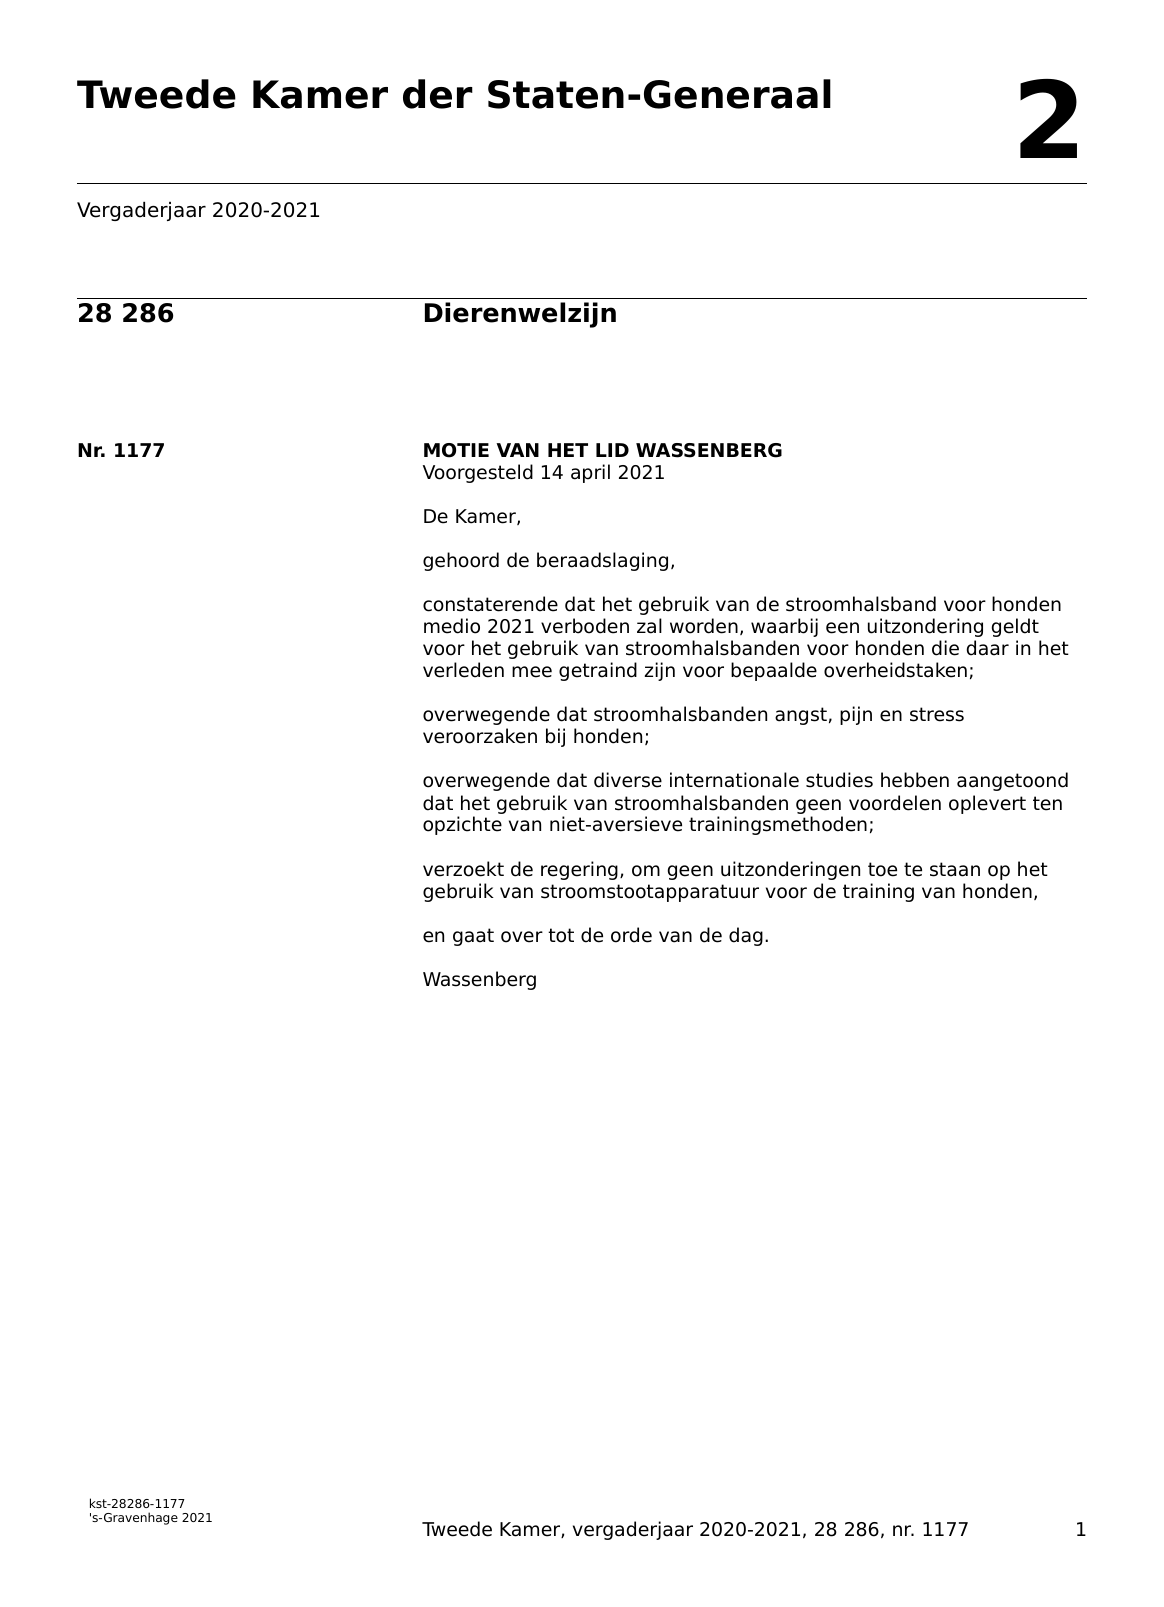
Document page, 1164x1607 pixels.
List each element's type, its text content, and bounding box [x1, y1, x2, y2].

text overwegende dat diverse internationale studies hebben aangetoond dat het gebruik van stroomhalsbanden geen voordelen oplevert ten opzichte van niet-aversieve trainingsmethoden; [422, 770, 1087, 836]
text De Kamer, [422, 506, 1087, 528]
text Voorgesteld 14 april 2021 [422, 462, 1087, 484]
text 's-Gravenhage 2021 [88, 1511, 323, 1525]
text verzoekt de regering, om geen uitzonderingen toe te staan op het gebruik van stroomstootapparatuur voor de training van honden, [422, 858, 1087, 902]
subtitle 28 286 Dierenwelzijn [77, 299, 1087, 329]
text gehoord de beraadslaging, [422, 550, 1087, 572]
table_cell Vergaderjaar 2020-2021 [77, 184, 1087, 298]
text kst-28286-1177 [88, 1497, 323, 1511]
text constaterende dat het gebruik van de stroomhalsband voor honden medio 2021 verboden zal worden, waarbij een uitzondering geldt voor het gebruik van stroomhalsbanden voor honden die daar in het verleden mee getraind zijn voor bepaalde overheidstaken; [422, 594, 1087, 682]
text overwegende dat stroomhalsbanden angst, pijn en stress veroorzaken bij honden; [422, 704, 1087, 748]
text Wassenberg [422, 969, 1087, 991]
text en gaat over tot de orde van de dag. [422, 925, 1087, 947]
table_header 2 [886, 59, 1087, 183]
subtitle Nr. 1177 MOTIE VAN HET LID WASSENBERG [77, 440, 1087, 462]
table_header Tweede Kamer der Staten-Generaal [77, 59, 886, 183]
